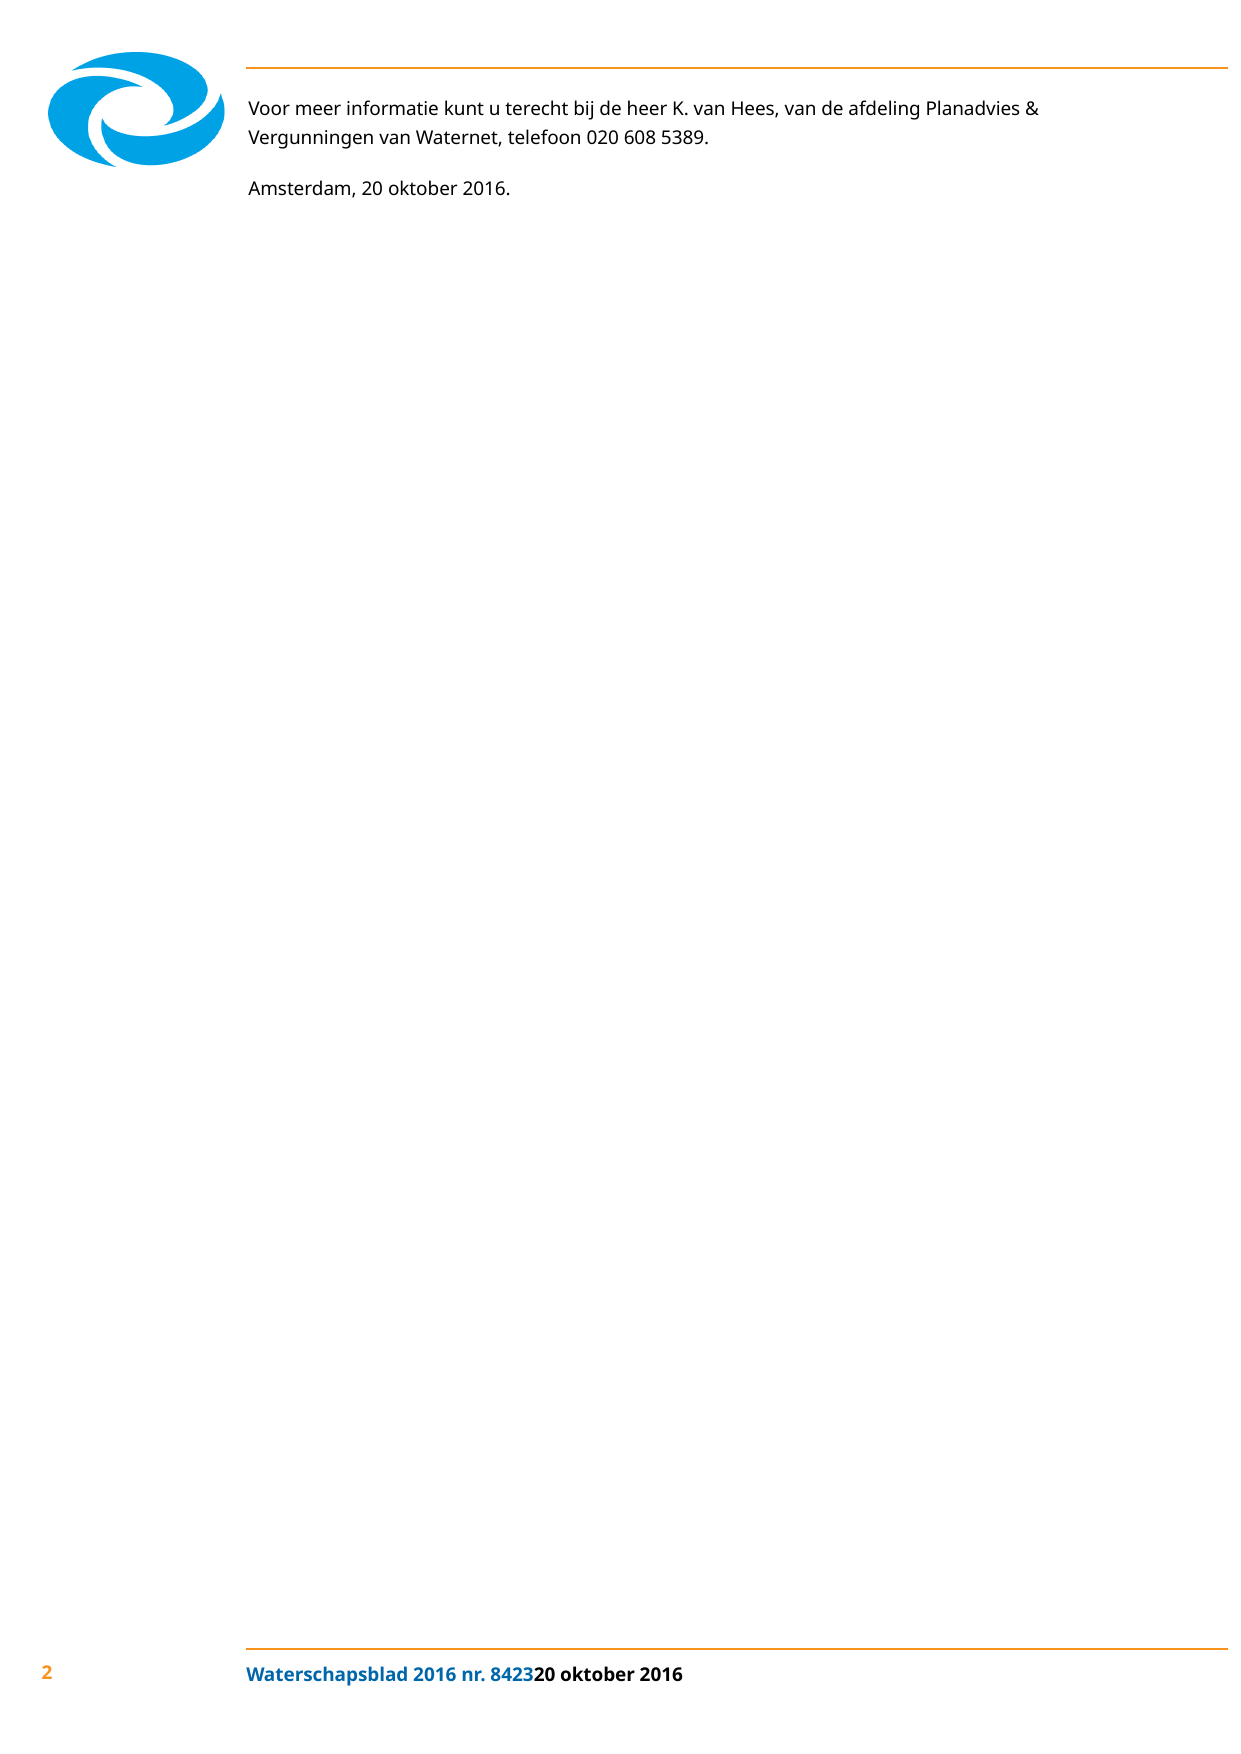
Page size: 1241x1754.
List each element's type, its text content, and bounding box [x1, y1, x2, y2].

picture [41, 47, 231, 172]
text Voor meer informatie kunt u terecht bij de heer K. van Hees, van de afdeling Planadvies & Vergunningen van Waternet, telefoon 020 608 5389. [248, 95, 1152, 150]
text Amsterdam, 20 oktober 2016. [248, 175, 1152, 201]
